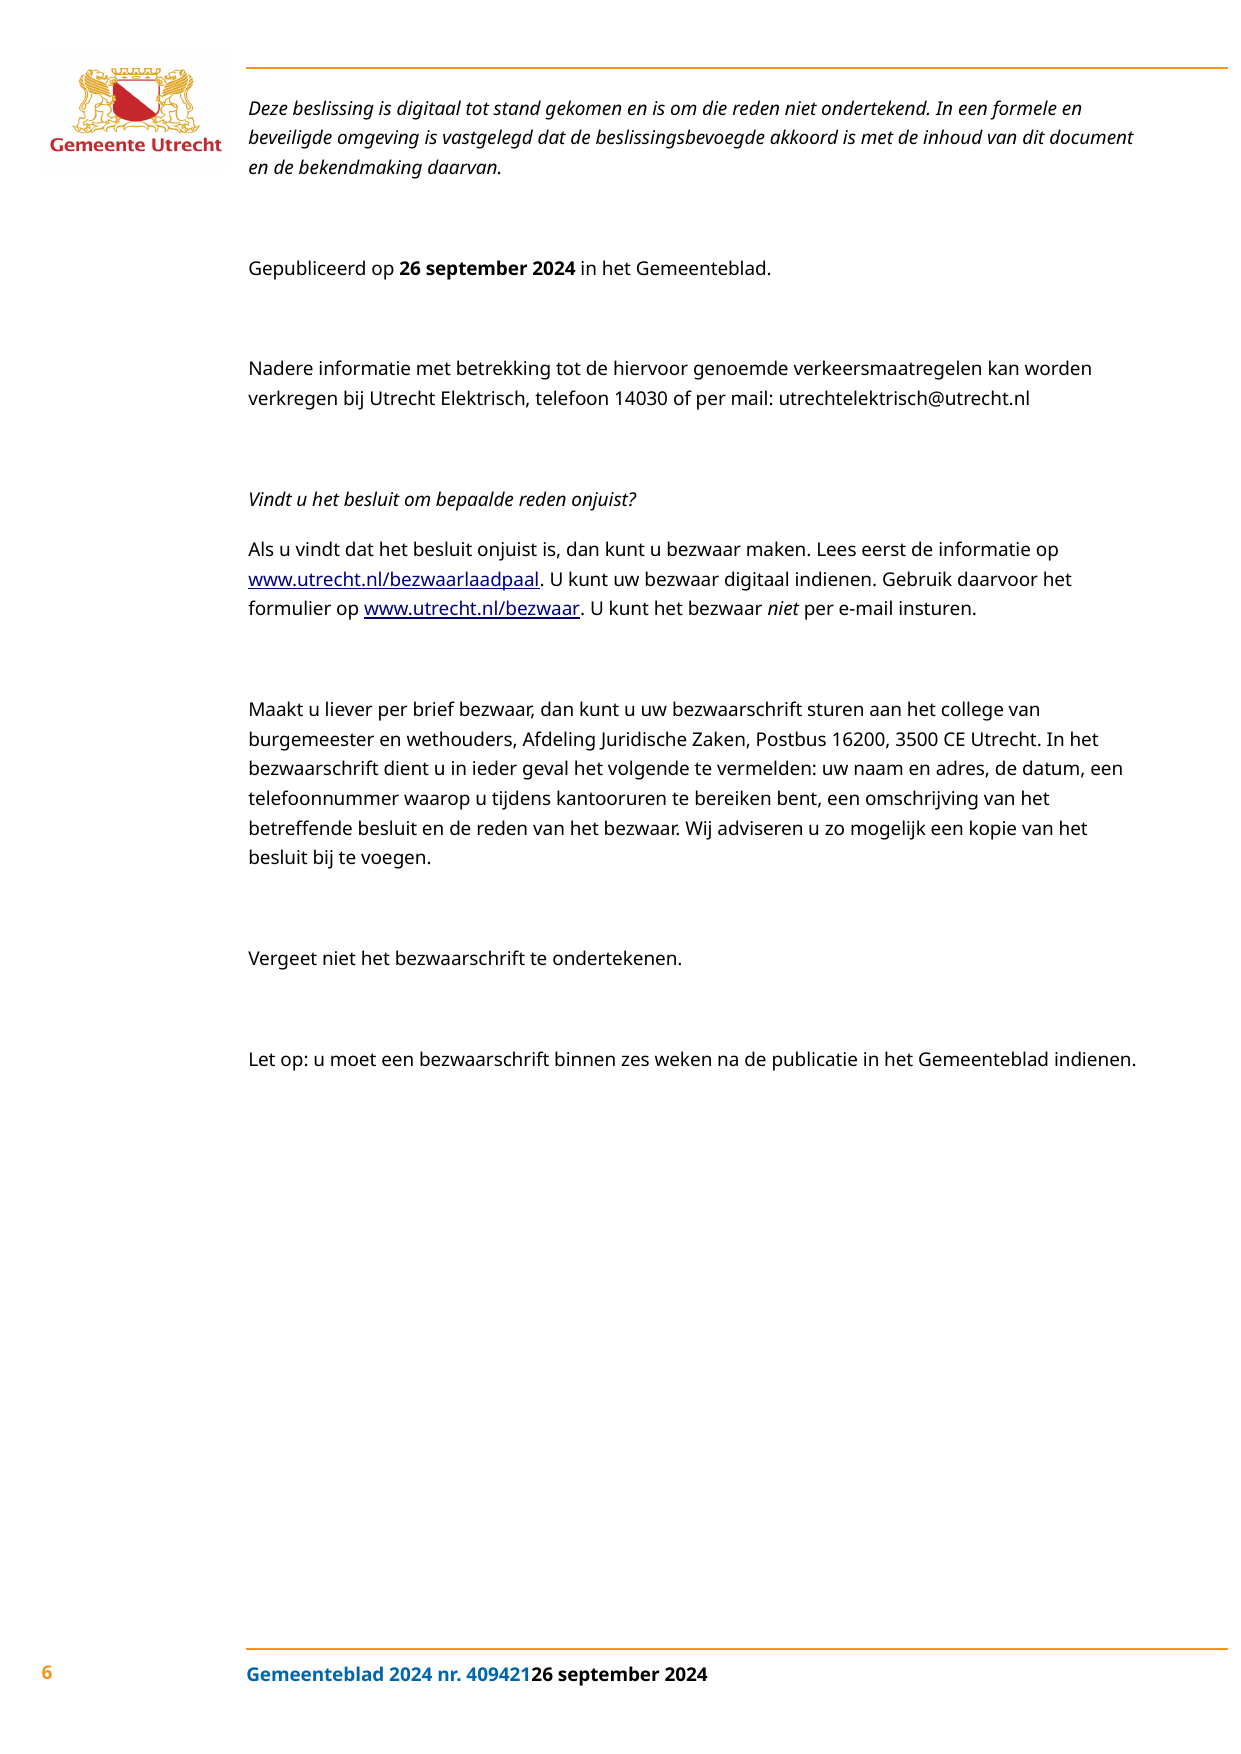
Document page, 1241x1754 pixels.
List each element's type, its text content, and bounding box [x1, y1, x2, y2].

text Nadere informatie met betrekking tot de hiervoor genoemde verkeersmaatregelen kan worden verkregen bij Utrecht Elektrisch, telefoon 14030 of per mail: utrechtelektrisch@utrecht.nl [248, 356, 1152, 411]
text Als u vindt dat het besluit onjuist is, dan kunt u bezwaar maken. Lees eerst de informatie op www.utrecht.nl/bezwaarlaadpaal. U kunt uw bezwaar digitaal indienen. Gebruik daarvoor het formulier op www.utrecht.nl/bezwaar. U kunt het bezwaar niet per e-mail insturen. [248, 536, 1152, 621]
text Let op: u moet een bezwaarschrift binnen zes weken na de publicatie in het Gemeenteblad indienen. [248, 1046, 1152, 1072]
text Deze beslissing is digitaal tot stand gekomen en is om die reden niet ondertekend. In een formele en beveiligde omgeving is vastgelegd dat de beslissingsbevoegde akkoord is met de inhoud van dit document en de bekendmaking daarvan. [248, 95, 1152, 180]
text Vindt u het besluit om bepaalde reden onjuist? [248, 486, 1152, 512]
text Maakt u liever per brief bezwaar, dan kunt u uw bezwaarschrift sturen aan het college van burgemeester en wethouders, Afdeling Juridische Zaken, Postbus 16200, 3500 CE Utrecht. In het bezwaarschrift dient u in ieder geval het volgende te vermelden: uw naam en adres, de datum, een telefoonnummer waarop u tijdens kantooruren te bereiken bent, een omschrijving van het betreffende besluit en de reden van het bezwaar. Wij adviseren u zo mogelijk een kopie van het besluit bij te voegen. [248, 696, 1152, 870]
text Vergeet niet het bezwaarschrift te ondertekenen. [248, 945, 1152, 971]
text Gepubliceerd op 26 september 2024 in het Gemeenteblad. [248, 255, 1152, 281]
picture [41, 47, 231, 172]
